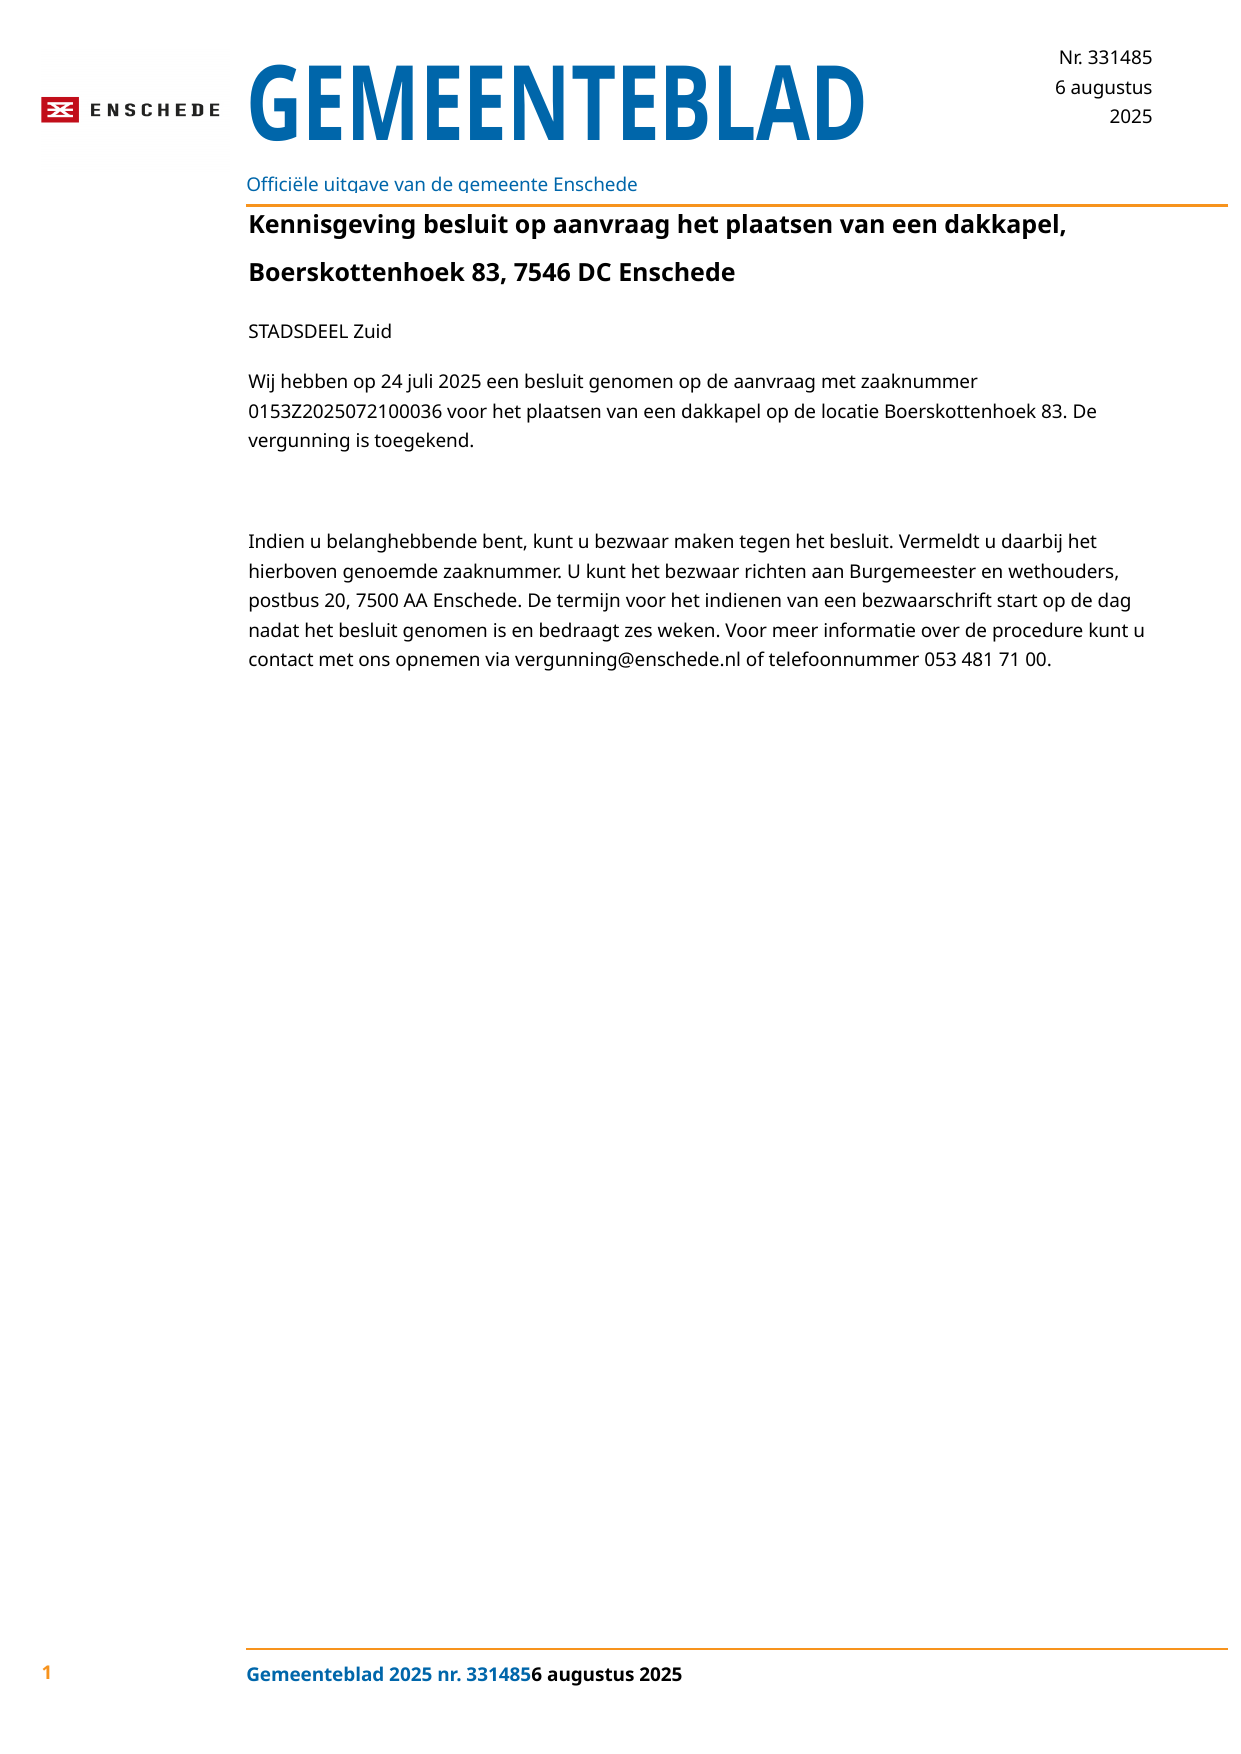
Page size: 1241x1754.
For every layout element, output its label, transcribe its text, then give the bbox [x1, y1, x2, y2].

text Kennisgeving besluit op aanvraag het plaatsen van een dakkapel, Boerskottenhoek 83, 7546 DC Enschede [248, 207, 1152, 288]
text Wij hebben op 24 juli 2025 een besluit genomen op de aanvraag met zaaknummer 0153Z2025072100036 voor het plaatsen van een dakkapel op de locatie Boerskottenhoek 83. De vergunning is toegekend. [248, 368, 1152, 453]
picture [41, 47, 231, 172]
text Indien u belanghebbende bent, kunt u bezwaar maken tegen het besluit. Vermeldt u daarbij het hierboven genoemde zaaknummer. U kunt het bezwaar richten aan Burgemeester en wethouders, postbus 20, 7500 AA Enschede. De termijn voor het indienen van een bezwaarschrift start op de dag nadat het besluit genomen is en bedraagt zes weken. Voor meer informatie over de procedure kunt u contact met ons opnemen via vergunning@enschede.nl of telefoonnummer 053 481 71 00. [248, 528, 1152, 672]
text STADSDEEL Zuid [248, 318, 1152, 344]
